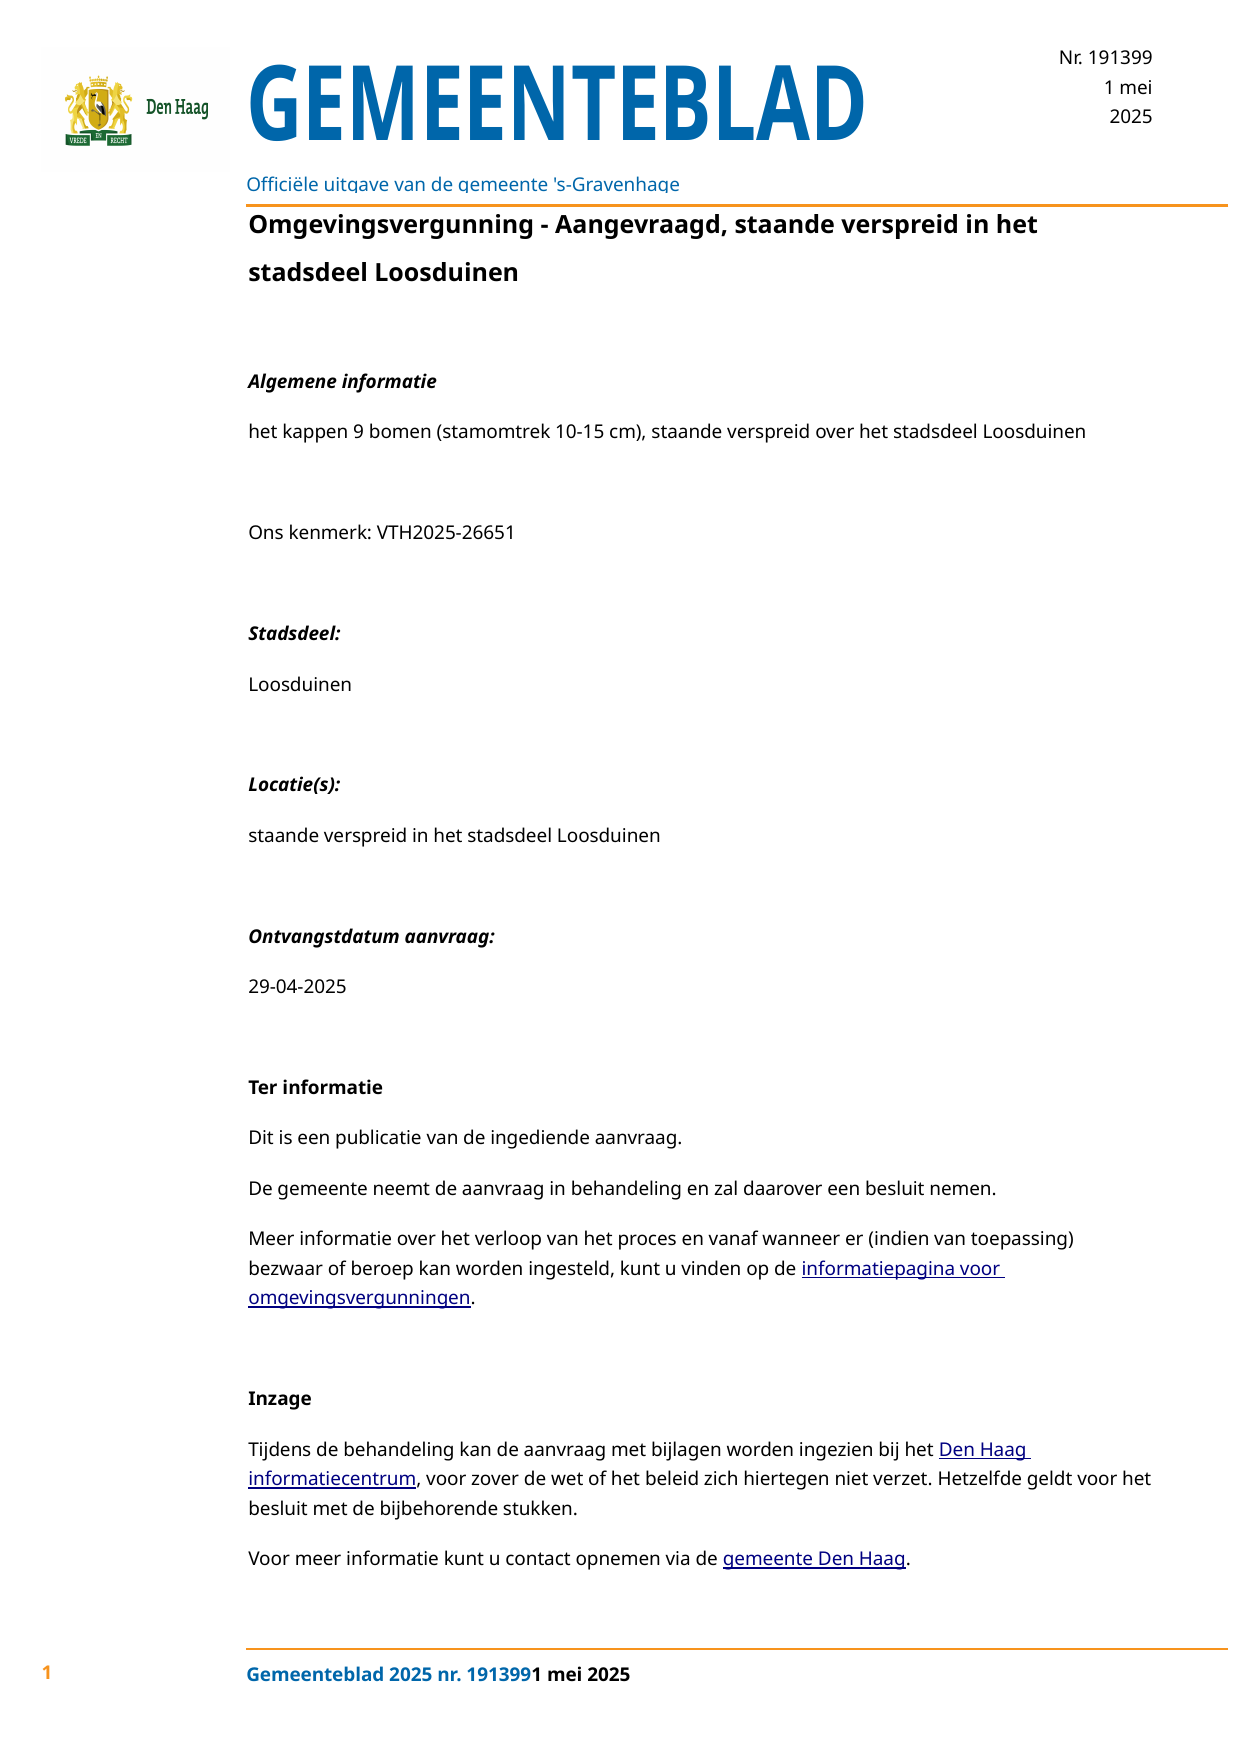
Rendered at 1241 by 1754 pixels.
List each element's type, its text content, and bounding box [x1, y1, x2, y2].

text De gemeente neemt de aanvraag in behandeling en zal daarover een besluit nemen. [248, 1175, 1152, 1201]
text Locatie(s): [248, 772, 1152, 797]
text Algemene informatie [248, 368, 1152, 394]
text Ons kenmerk: VTH2025-26651 [248, 519, 1152, 545]
text Loosduinen [248, 671, 1152, 697]
text Inzage [248, 1385, 1152, 1411]
text Stadsdeel: [248, 620, 1152, 646]
text Omgevingsvergunning - Aangevraagd, staande verspreid in het stadsdeel Loosduinen [248, 207, 1152, 288]
text Tijdens de behandeling kan de aanvraag met bijlagen worden ingezien bij het Den Haag informatiecentrum, voor zover de wet of het beleid zich hiertegen niet verzet. Hetzelfde geldt voor het besluit met de bijbehorende stukken. [248, 1436, 1152, 1521]
text Dit is een publicatie van de ingediende aanvraag. [248, 1124, 1152, 1150]
text Meer informatie over het verloop van het proces en vanaf wanneer er (indien van toepassing) bezwaar of beroep kan worden ingesteld, kunt u vinden op de informatiepagina voor omgevingsvergunningen. [248, 1225, 1152, 1310]
text Voor meer informatie kunt u contact opnemen via de gemeente Den Haag. [248, 1545, 1152, 1571]
text Ontvangstdatum aanvraag: [248, 923, 1152, 949]
picture [41, 47, 231, 172]
text Ter informatie [248, 1074, 1152, 1100]
text 29-04-2025 [248, 973, 1152, 999]
text staande verspreid in het stadsdeel Loosduinen [248, 822, 1152, 848]
text het kappen 9 bomen (stamomtrek 10-15 cm), staande verspreid over het stadsdeel Loosduinen [248, 419, 1152, 444]
